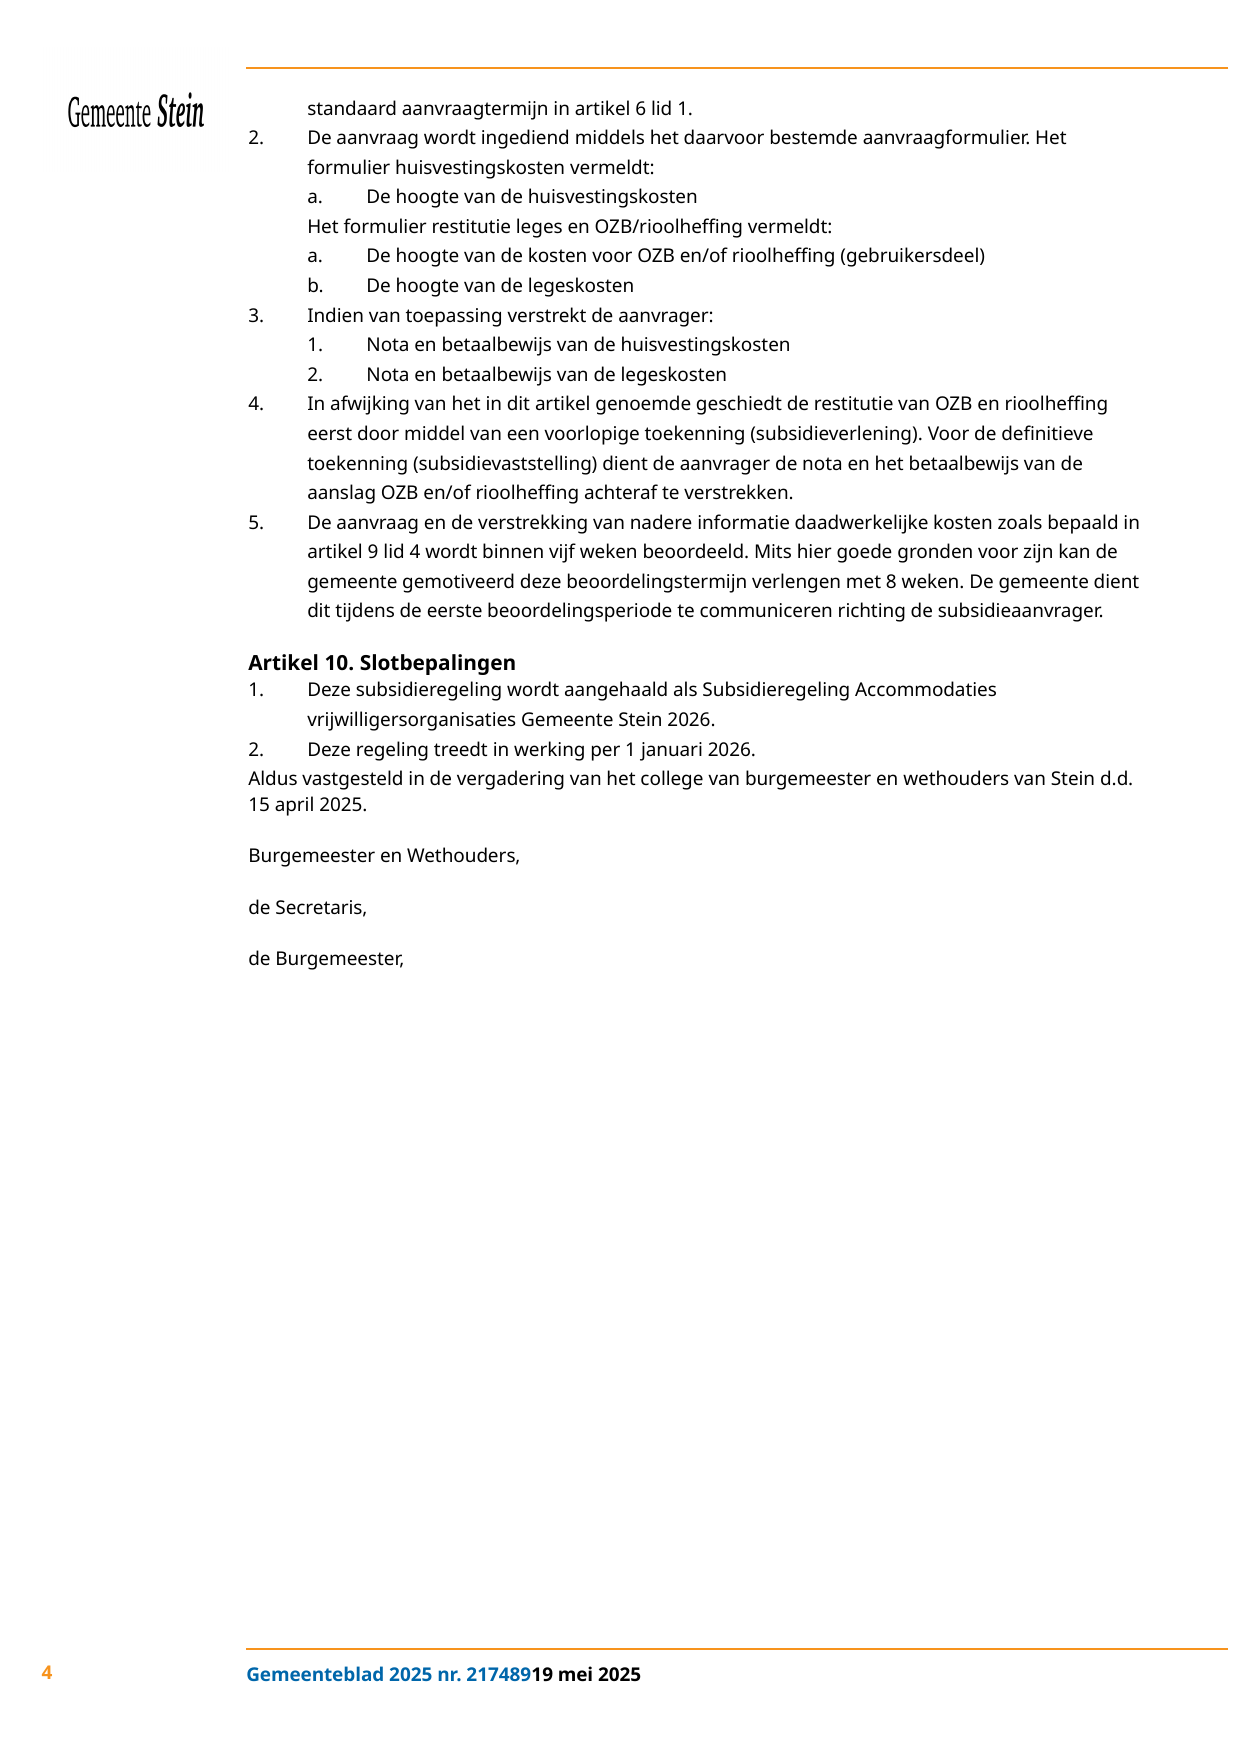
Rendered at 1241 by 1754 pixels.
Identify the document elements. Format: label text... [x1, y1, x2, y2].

list Het formulier restitutie leges en OZB/rioolheffing vermeldt: [248, 213, 1152, 239]
list Nota en betaalbewijs van de huisvestingskosten [307, 331, 1152, 357]
list In afwijking van het in dit artikel genoemde geschiedt de restitutie van OZB en rioolheffing eerst door middel van een voorlopige toekenning (subsidieverlening). Voor de definitieve toekenning (subsidievaststelling) dient de aanvrager de nota en het betaalbewijs van de aanslag OZB en/of rioolheffing achteraf te verstrekken. [248, 391, 1152, 505]
text de Secretaris, [248, 894, 1152, 920]
list De hoogte van de huisvestingskosten [307, 183, 1152, 209]
text Burgemeester en Wethouders, [248, 842, 1152, 868]
text Aldus vastgesteld in de vergadering van het college van burgemeester en wethouders van Stein d.d. 15 april 2025. [248, 765, 1152, 817]
list De aanvraag wordt ingediend middels het daarvoor bestemde aanvraagformulier. Het formulier huisvestingskosten vermeldt: [248, 124, 1152, 180]
list De hoogte van de legeskosten [307, 272, 1152, 298]
picture [41, 47, 231, 172]
text de Burgemeester, [248, 945, 1152, 971]
list standaard aanvraagtermijn in artikel 6 lid 1. [248, 95, 1152, 121]
list Indien van toepassing verstrekt de aanvrager: [248, 302, 1152, 328]
list Nota en betaalbewijs van de legeskosten [307, 361, 1152, 387]
text Artikel 10. Slotbepalingen [248, 648, 1152, 677]
list De aanvraag en de verstrekking van nadere informatie daadwerkelijke kosten zoals bepaald in artikel 9 lid 4 wordt binnen vijf weken beoordeeld. Mits hier goede gronden voor zijn kan de gemeente gemotiveerd deze beoordelingstermijn verlengen met 8 weken. De gemeente dient dit tijdens de eerste beoordelingsperiode te communiceren richting de subsidieaanvrager. [248, 509, 1152, 623]
list Deze regeling treedt in werking per 1 januari 2026. [248, 736, 1152, 761]
list Deze subsidieregeling wordt aangehaald als Subsidieregeling Accommodaties vrijwilligersorganisaties Gemeente Stein 2026. [248, 677, 1152, 732]
list De hoogte van de kosten voor OZB en/of rioolheffing (gebruikersdeel) [307, 243, 1152, 268]
